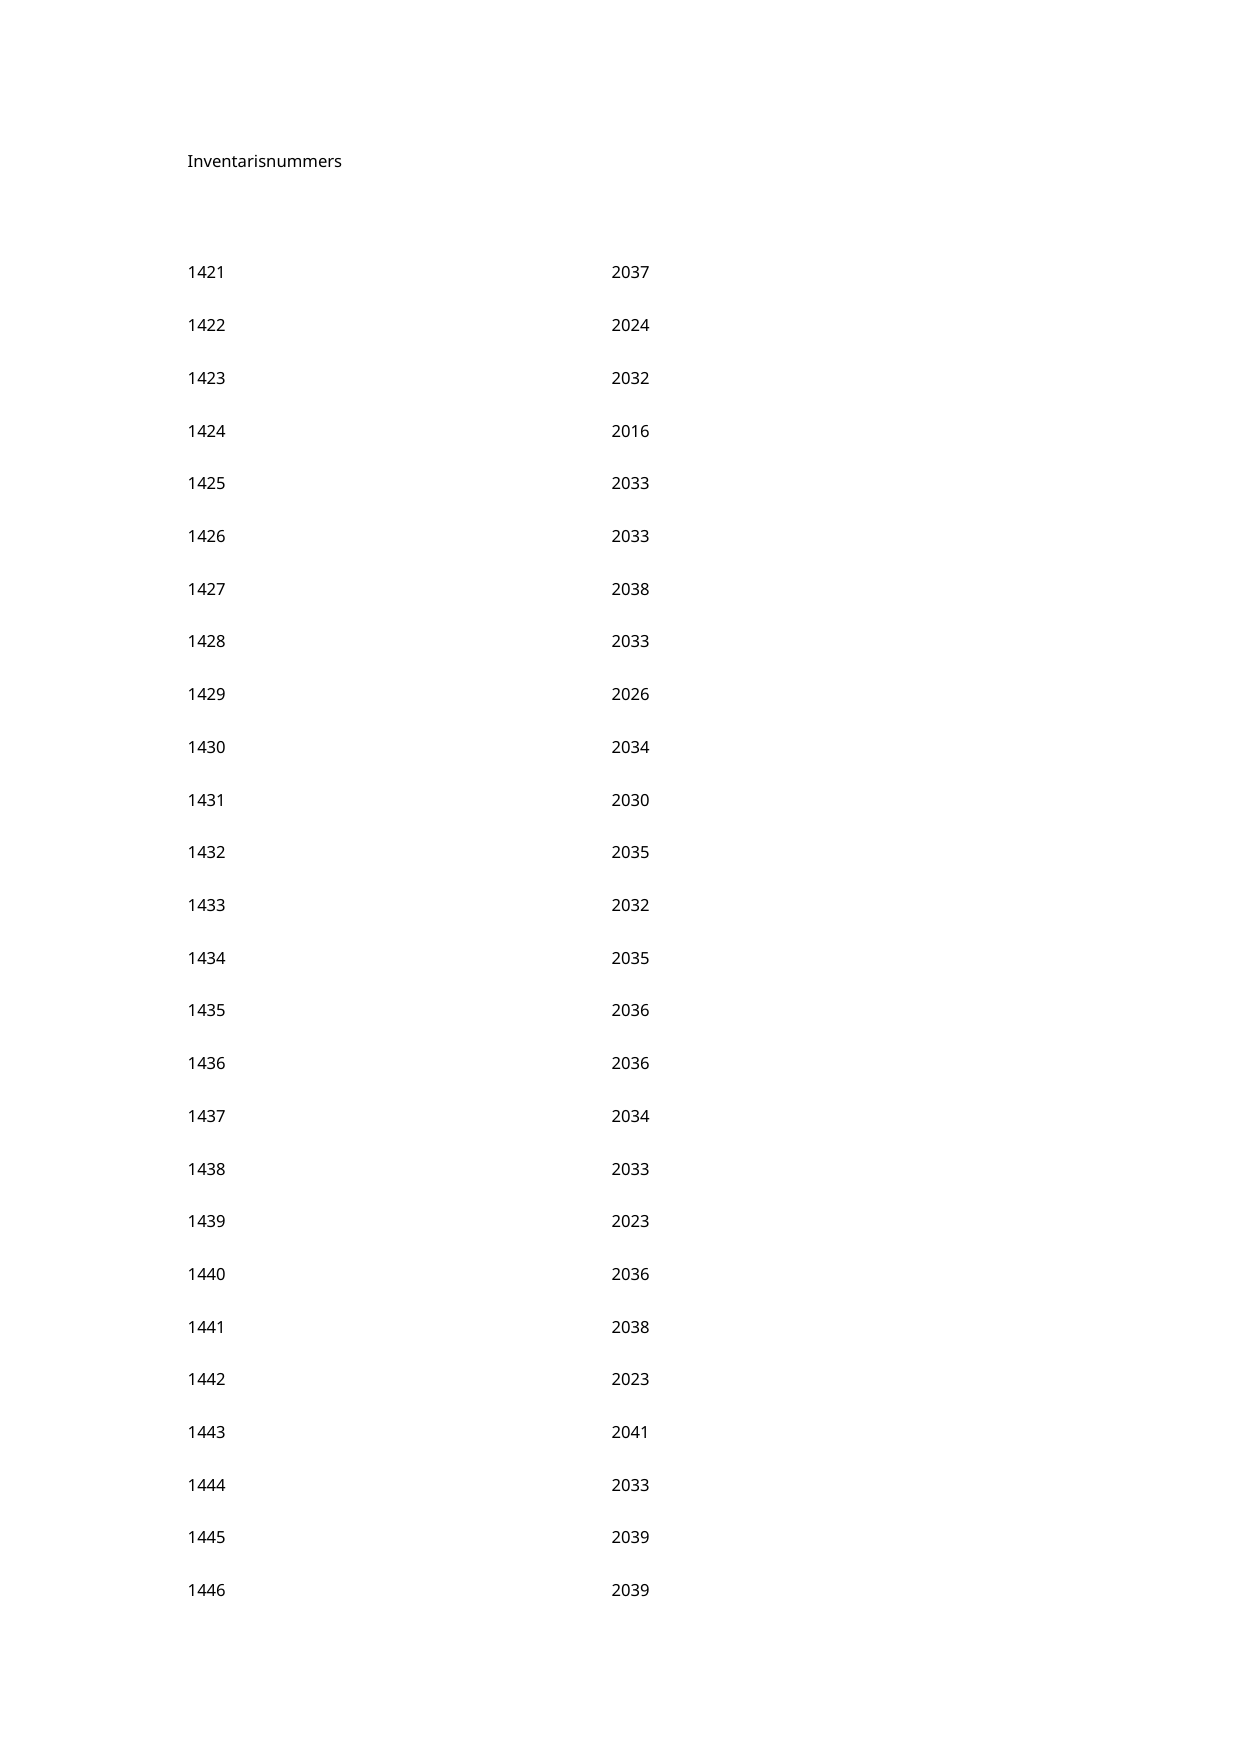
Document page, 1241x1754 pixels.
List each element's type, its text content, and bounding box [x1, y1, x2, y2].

table_cell 1440 [188, 1263, 611, 1315]
table_cell 1427 [188, 578, 611, 630]
table_header Inventarisnummers [188, 150, 611, 208]
table_cell 2032 [611, 894, 1053, 946]
table_cell [188, 209, 611, 261]
table_cell 1431 [188, 788, 611, 841]
table_cell 1428 [188, 630, 611, 683]
table_cell 2034 [611, 736, 1053, 788]
table_cell 2023 [611, 1210, 1053, 1263]
table_cell 2032 [611, 367, 1053, 419]
table_cell 1444 [188, 1474, 611, 1526]
table_cell 1426 [188, 525, 611, 577]
table_cell 2033 [611, 1157, 1053, 1210]
table_cell 2026 [611, 683, 1053, 736]
table_cell 1424 [188, 419, 611, 472]
table_header [611, 150, 1053, 208]
table_cell 1421 [188, 261, 611, 314]
table_cell [611, 209, 1053, 261]
table_cell 2038 [611, 1315, 1053, 1368]
table_cell 2033 [611, 472, 1053, 525]
table_cell 1434 [188, 946, 611, 999]
table_cell 1442 [188, 1368, 611, 1421]
table_cell 2034 [611, 1105, 1053, 1157]
table_cell 2023 [611, 1368, 1053, 1421]
table_cell 1446 [188, 1579, 611, 1602]
table_cell 1436 [188, 1052, 611, 1104]
table_cell 1441 [188, 1315, 611, 1368]
table_cell 1435 [188, 999, 611, 1052]
table_cell 2016 [611, 419, 1053, 472]
table_cell 2033 [611, 630, 1053, 683]
table_cell 1430 [188, 736, 611, 788]
table_cell 1423 [188, 367, 611, 419]
table_cell 2024 [611, 314, 1053, 367]
table_cell 1437 [188, 1105, 611, 1157]
table_cell 1445 [188, 1526, 611, 1579]
table_cell 1432 [188, 841, 611, 894]
table_cell 1425 [188, 472, 611, 525]
table_cell 1429 [188, 683, 611, 736]
table_cell 2038 [611, 578, 1053, 630]
table_cell 2036 [611, 1052, 1053, 1104]
table_cell 1443 [188, 1421, 611, 1473]
table_cell 2039 [611, 1526, 1053, 1579]
table_cell 2035 [611, 841, 1053, 894]
table_cell 2030 [611, 788, 1053, 841]
table_cell 2035 [611, 946, 1053, 999]
table_cell 2033 [611, 525, 1053, 577]
table_cell 2033 [611, 1474, 1053, 1526]
table_cell 1439 [188, 1210, 611, 1263]
table_cell 2037 [611, 261, 1053, 314]
table_cell 1422 [188, 314, 611, 367]
table_cell 2036 [611, 999, 1053, 1052]
table_cell 2036 [611, 1263, 1053, 1315]
table_cell 1433 [188, 894, 611, 946]
table_cell 1438 [188, 1157, 611, 1210]
table_cell 2041 [611, 1421, 1053, 1473]
table_cell 2039 [611, 1579, 1053, 1602]
